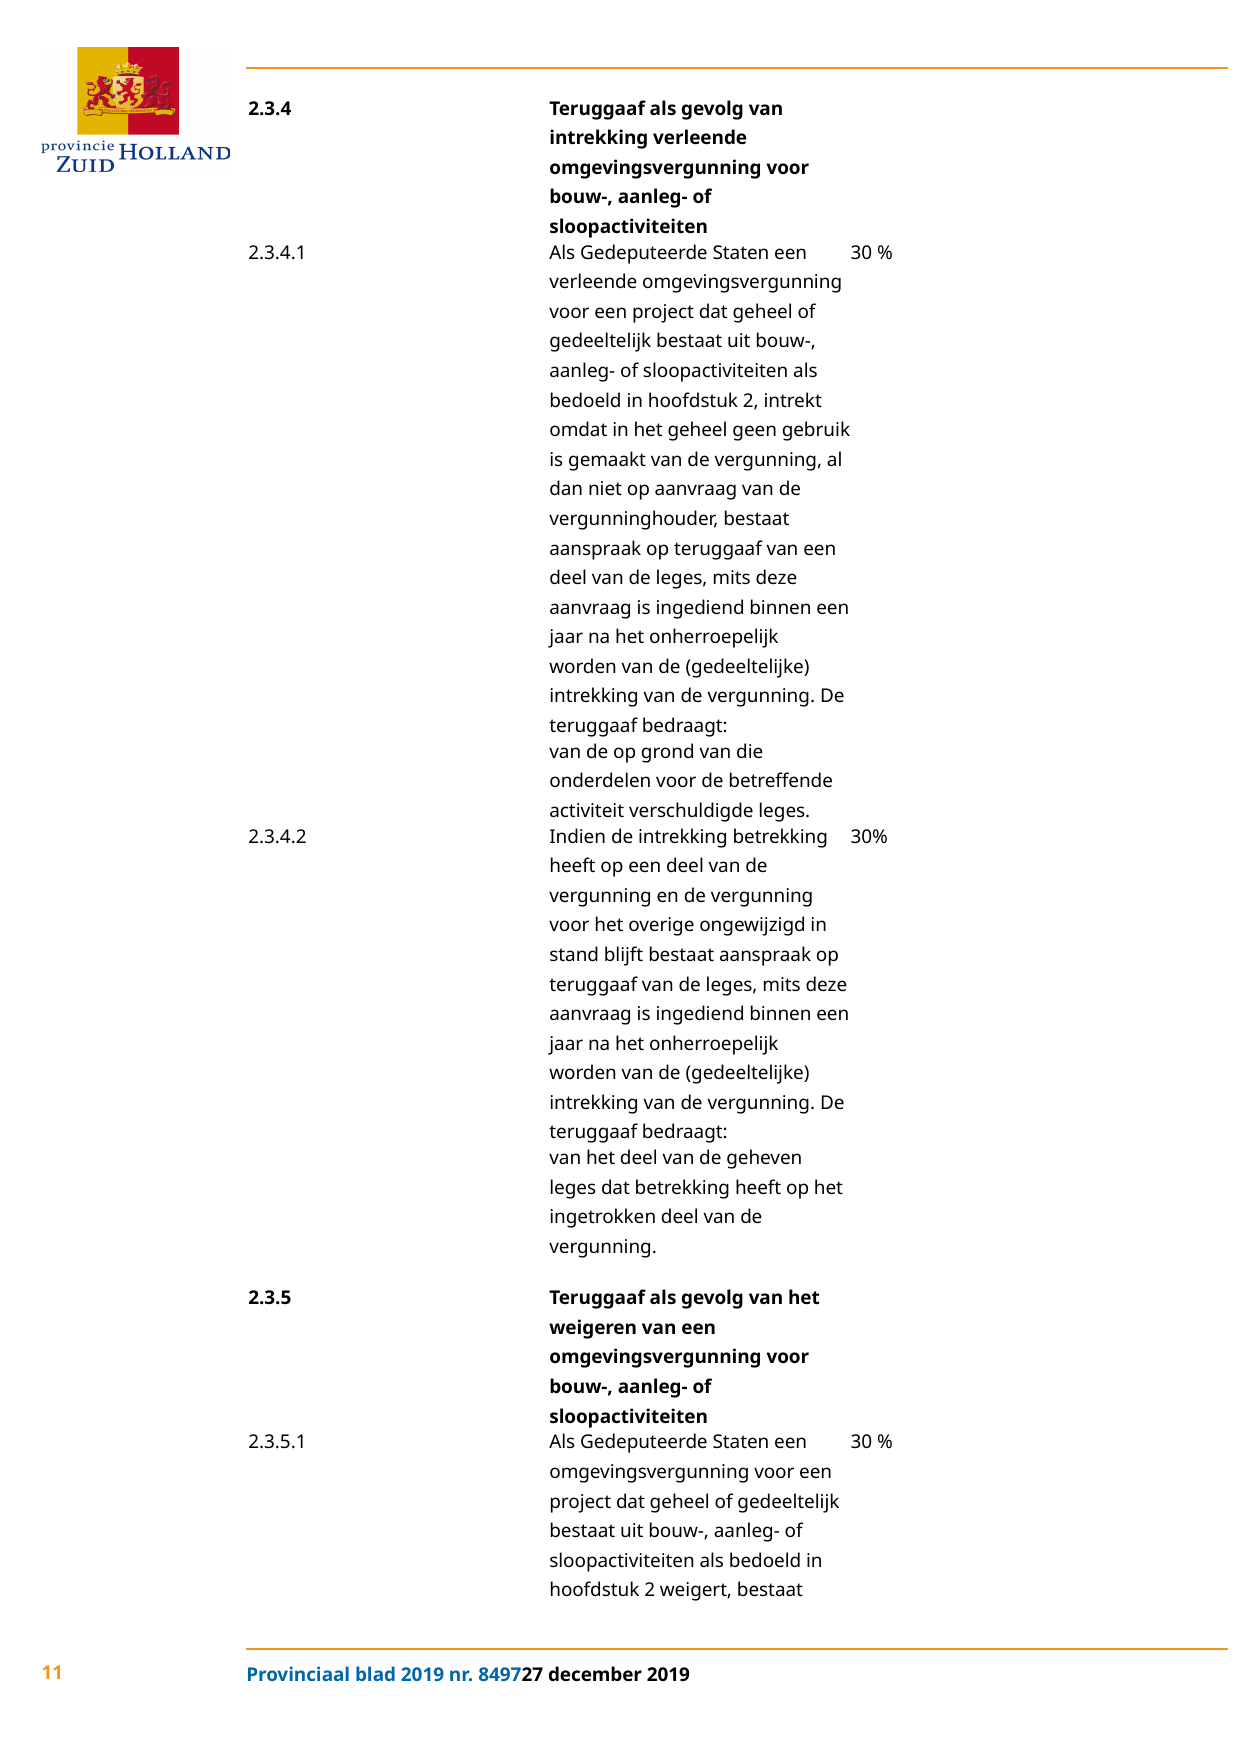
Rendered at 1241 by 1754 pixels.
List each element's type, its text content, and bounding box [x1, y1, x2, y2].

table_cell 2.3.4 [248, 95, 549, 239]
table_cell [850, 95, 1152, 239]
table_cell van de op grond van die onderdelen voor de betreffende activiteit verschuldigde leges. [549, 738, 850, 823]
table_cell [549, 1259, 850, 1284]
table_cell van het deel van de geheven leges dat betrekking heeft op het ingetrokken deel van de vergunning. [549, 1144, 850, 1259]
table_cell 2.3.4.1 [248, 239, 549, 823]
picture [41, 47, 231, 172]
table_cell [248, 1259, 549, 1284]
table_cell 2.3.5.1 [248, 1429, 549, 1602]
table_cell Teruggaaf als gevolg van het weigeren van een omgevingsvergunning voor bouw-, aanleg- of sloopactiviteiten [549, 1285, 850, 1429]
table_cell 2.3.4.2 [248, 823, 549, 1144]
table_cell 2.3.5 [248, 1285, 549, 1429]
table_cell [850, 1259, 1152, 1284]
table_cell Als Gedeputeerde Staten een verleende omgevingsvergunning voor een project dat geheel of gedeeltelijk bestaat uit bouw-, aanleg- of sloopactiviteiten als bedoeld in hoofdstuk 2, intrekt omdat in het geheel geen gebruik is gemaakt van de vergunning, al dan niet op aanvraag van de vergunninghouder, bestaat aanspraak op teruggaaf van een deel van de leges, mits deze aanvraag is ingediend binnen een jaar na het onherroepelijk worden van de (gedeeltelijke) intrekking van de vergunning. De teruggaaf bedraagt: [549, 239, 850, 738]
table_cell Teruggaaf als gevolg van intrekking verleende omgevingsvergunning voor bouw-, aanleg- of sloopactiviteiten [549, 95, 850, 239]
table_cell [850, 1285, 1152, 1429]
table_cell 30 % [850, 239, 1152, 738]
table_cell Indien de intrekking betrekking heeft op een deel van de vergunning en de vergunning voor het overige ongewijzigd in stand blijft bestaat aanspraak op teruggaaf van de leges, mits deze aanvraag is ingediend binnen een jaar na het onherroepelijk worden van de (gedeeltelijke) intrekking van de vergunning. De teruggaaf bedraagt: [549, 823, 850, 1144]
table_cell [850, 738, 1152, 823]
table_cell 30% [850, 823, 1152, 1144]
table_cell [850, 1144, 1152, 1259]
table_cell 30 % [850, 1429, 1152, 1602]
table_cell [248, 1144, 549, 1259]
table_cell Als Gedeputeerde Staten een omgevingsvergunning voor een project dat geheel of gedeeltelijk bestaat uit bouw-, aanleg- of sloopactiviteiten als bedoeld in hoofdstuk 2 weigert, bestaat [549, 1429, 850, 1602]
